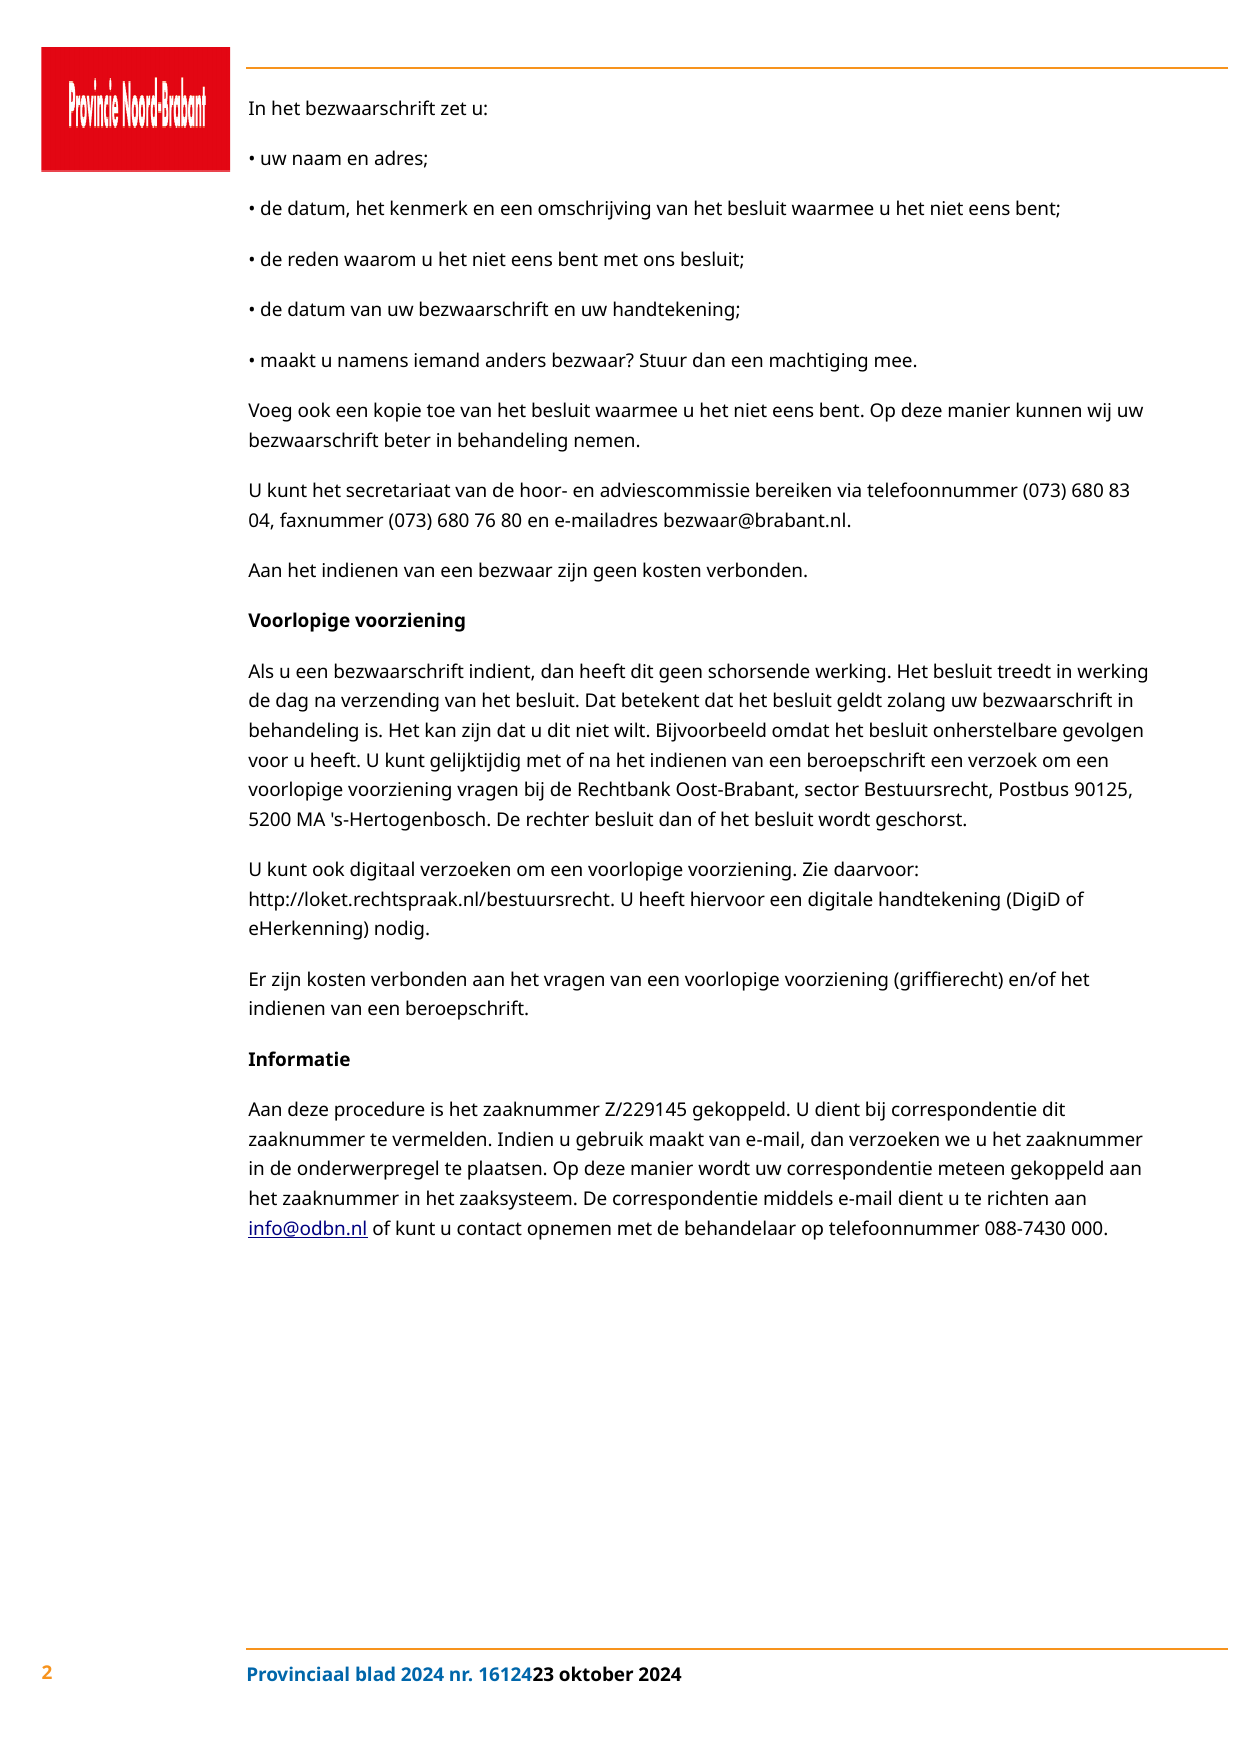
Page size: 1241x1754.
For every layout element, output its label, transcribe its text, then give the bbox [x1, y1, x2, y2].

text • de reden waarom u het niet eens bent met ons besluit; [248, 246, 1152, 272]
text • maakt u namens iemand anders bezwaar? Stuur dan een machtiging mee. [248, 347, 1152, 373]
text • de datum van uw bezwaarschrift en uw handtekening; [248, 296, 1152, 322]
picture [41, 47, 231, 172]
text Voeg ook een kopie toe van het besluit waarmee u het niet eens bent. Op deze manier kunnen wij uw bezwaarschrift beter in behandeling nemen. [248, 397, 1152, 453]
text Aan het indienen van een bezwaar zijn geen kosten verbonden. [248, 557, 1152, 583]
text U kunt ook digitaal verzoeken om een voorlopige voorziening. Zie daarvoor: http://loket.rechtspraak.nl/bestuursrecht. U heeft hiervoor een digitale handtekening (DigiD of eHerkenning) nodig. [248, 856, 1152, 941]
text • uw naam en adres; [248, 145, 1152, 171]
text Voorlopige voorziening [248, 608, 1152, 633]
text In het bezwaarschrift zet u: [248, 95, 1152, 121]
text Aan deze procedure is het zaaknummer Z/229145 gekoppeld. U dient bij correspondentie dit zaaknummer te vermelden. Indien u gebruik maakt van e-mail, dan verzoeken we u het zaaknummer in de onderwerpregel te plaatsen. Op deze manier wordt uw correspondentie meteen gekoppeld aan het zaaknummer in het zaaksysteem. De correspondentie middels e-mail dient u te richten aan info@odbn.nl of kunt u contact opnemen met de behandelaar op telefoonnummer 088-7430 000. [248, 1096, 1152, 1241]
text • de datum, het kenmerk en een omschrijving van het besluit waarmee u het niet eens bent; [248, 196, 1152, 221]
text Informatie [248, 1046, 1152, 1072]
text Er zijn kosten verbonden aan het vragen van een voorlopige voorziening (griffierecht) en/of het indienen van een beroepschrift. [248, 966, 1152, 1021]
text U kunt het secretariaat van de hoor- en adviescommissie bereiken via telefoonnummer (073) 680 83 04, faxnummer (073) 680 76 80 en e-mailadres bezwaar@brabant.nl. [248, 477, 1152, 533]
text Als u een bezwaarschrift indient, dan heeft dit geen schorsende werking. Het besluit treedt in werking de dag na verzending van het besluit. Dat betekent dat het besluit geldt zolang uw bezwaarschrift in behandeling is. Het kan zijn dat u dit niet wilt. Bijvoorbeeld omdat het besluit onherstelbare gevolgen voor u heeft. U kunt gelijktijdig met of na het indienen van een beroepschrift een verzoek om een voorlopige voorziening vragen bij de Rechtbank Oost-Brabant, sector Bestuursrecht, Postbus 90125, 5200 MA 's‑Hertogenbosch. De rechter besluit dan of het besluit wordt geschorst. [248, 658, 1152, 832]
